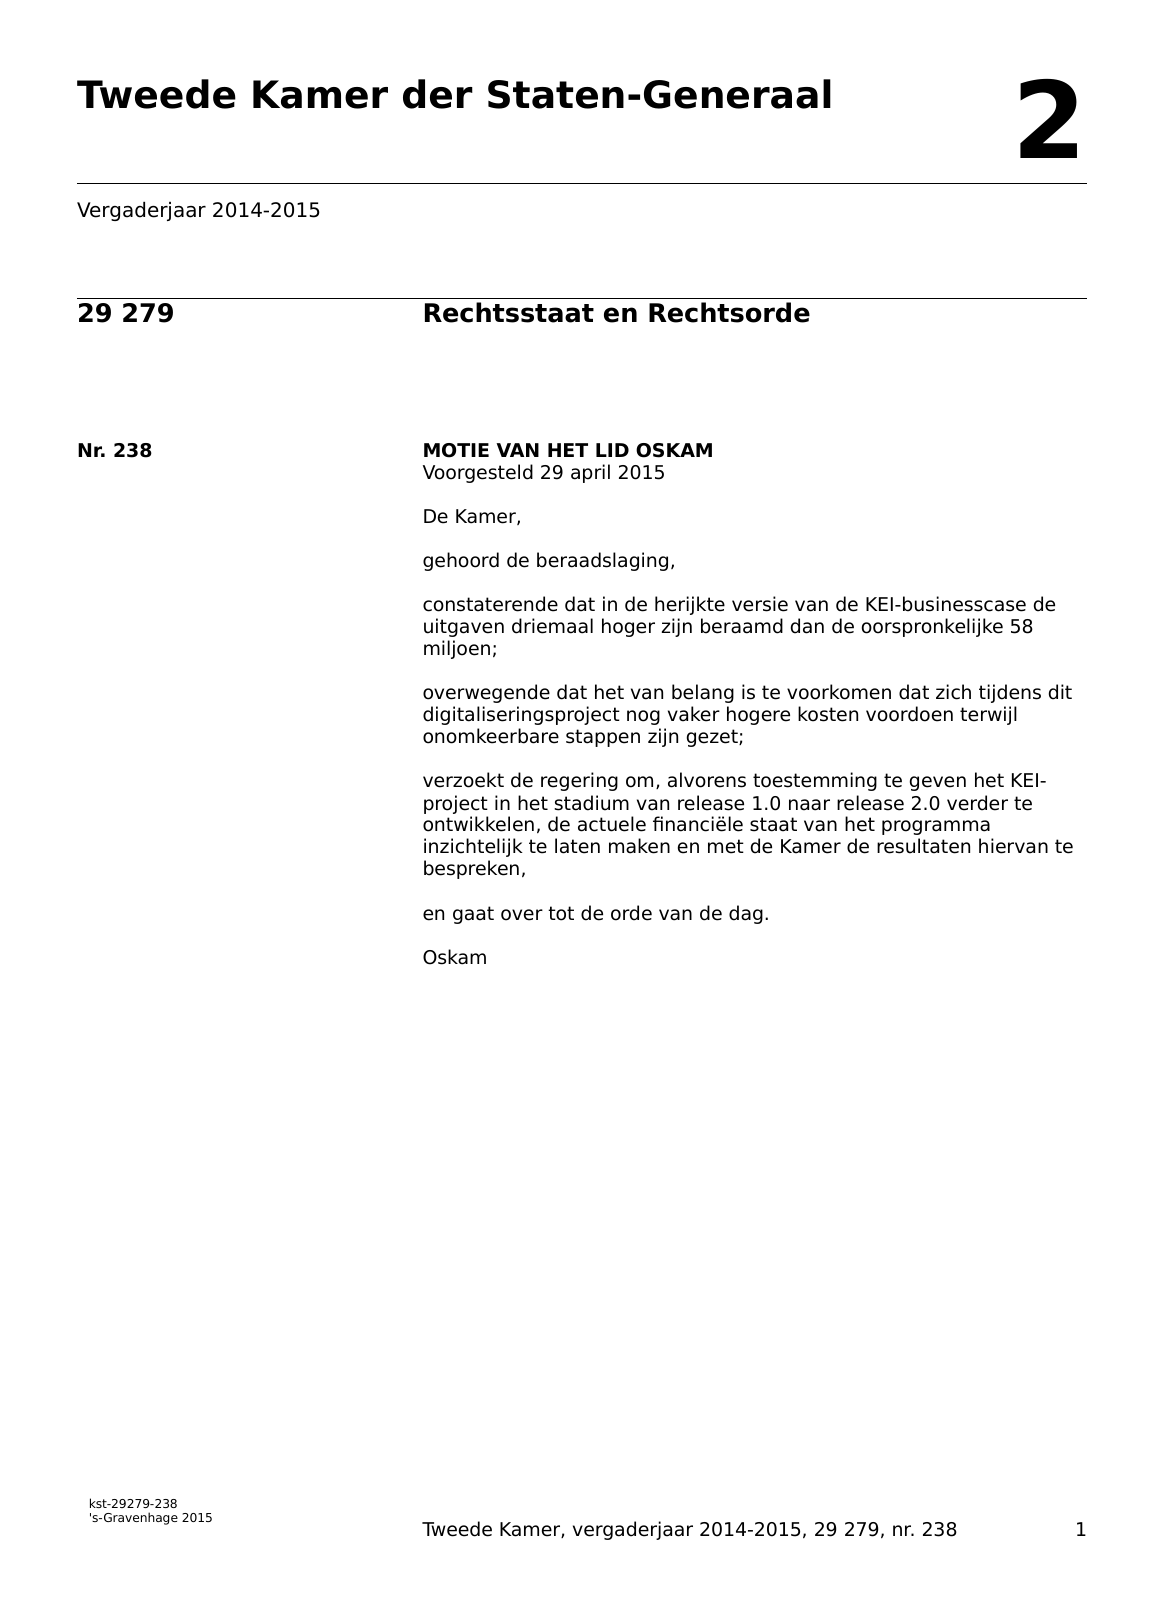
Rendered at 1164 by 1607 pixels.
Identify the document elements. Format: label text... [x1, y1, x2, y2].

text overwegende dat het van belang is te voorkomen dat zich tijdens dit digitaliseringsproject nog vaker hogere kosten voordoen terwijl onomkeerbare stappen zijn gezet; [422, 682, 1087, 748]
text en gaat over tot de orde van de dag. [422, 902, 1087, 924]
text gehoord de beraadslaging, [422, 550, 1087, 572]
text constaterende dat in de herijkte versie van de KEI-businesscase de uitgaven driemaal hoger zijn beraamd dan de oorspronkelijke 58 miljoen; [422, 594, 1087, 660]
text De Kamer, [422, 506, 1087, 528]
subtitle Nr. 238 MOTIE VAN HET LID OSKAM [77, 440, 1087, 462]
table_header 2 [886, 59, 1087, 183]
subtitle 29 279 Rechtsstaat en Rechtsorde [77, 299, 1087, 329]
text verzoekt de regering om, alvorens toestemming te geven het KEI-project in het stadium van release 1.0 naar release 2.0 verder te ontwikkelen, de actuele financiële staat van het programma inzichtelijk te laten maken en met de Kamer de resultaten hiervan te bespreken, [422, 770, 1087, 880]
text 's-Gravenhage 2015 [88, 1511, 323, 1525]
text Oskam [422, 947, 1087, 969]
text kst-29279-238 [88, 1497, 323, 1511]
text Voorgesteld 29 april 2015 [422, 462, 1087, 484]
table_header Tweede Kamer der Staten-Generaal [77, 59, 886, 183]
table_cell Vergaderjaar 2014-2015 [77, 184, 1087, 298]
